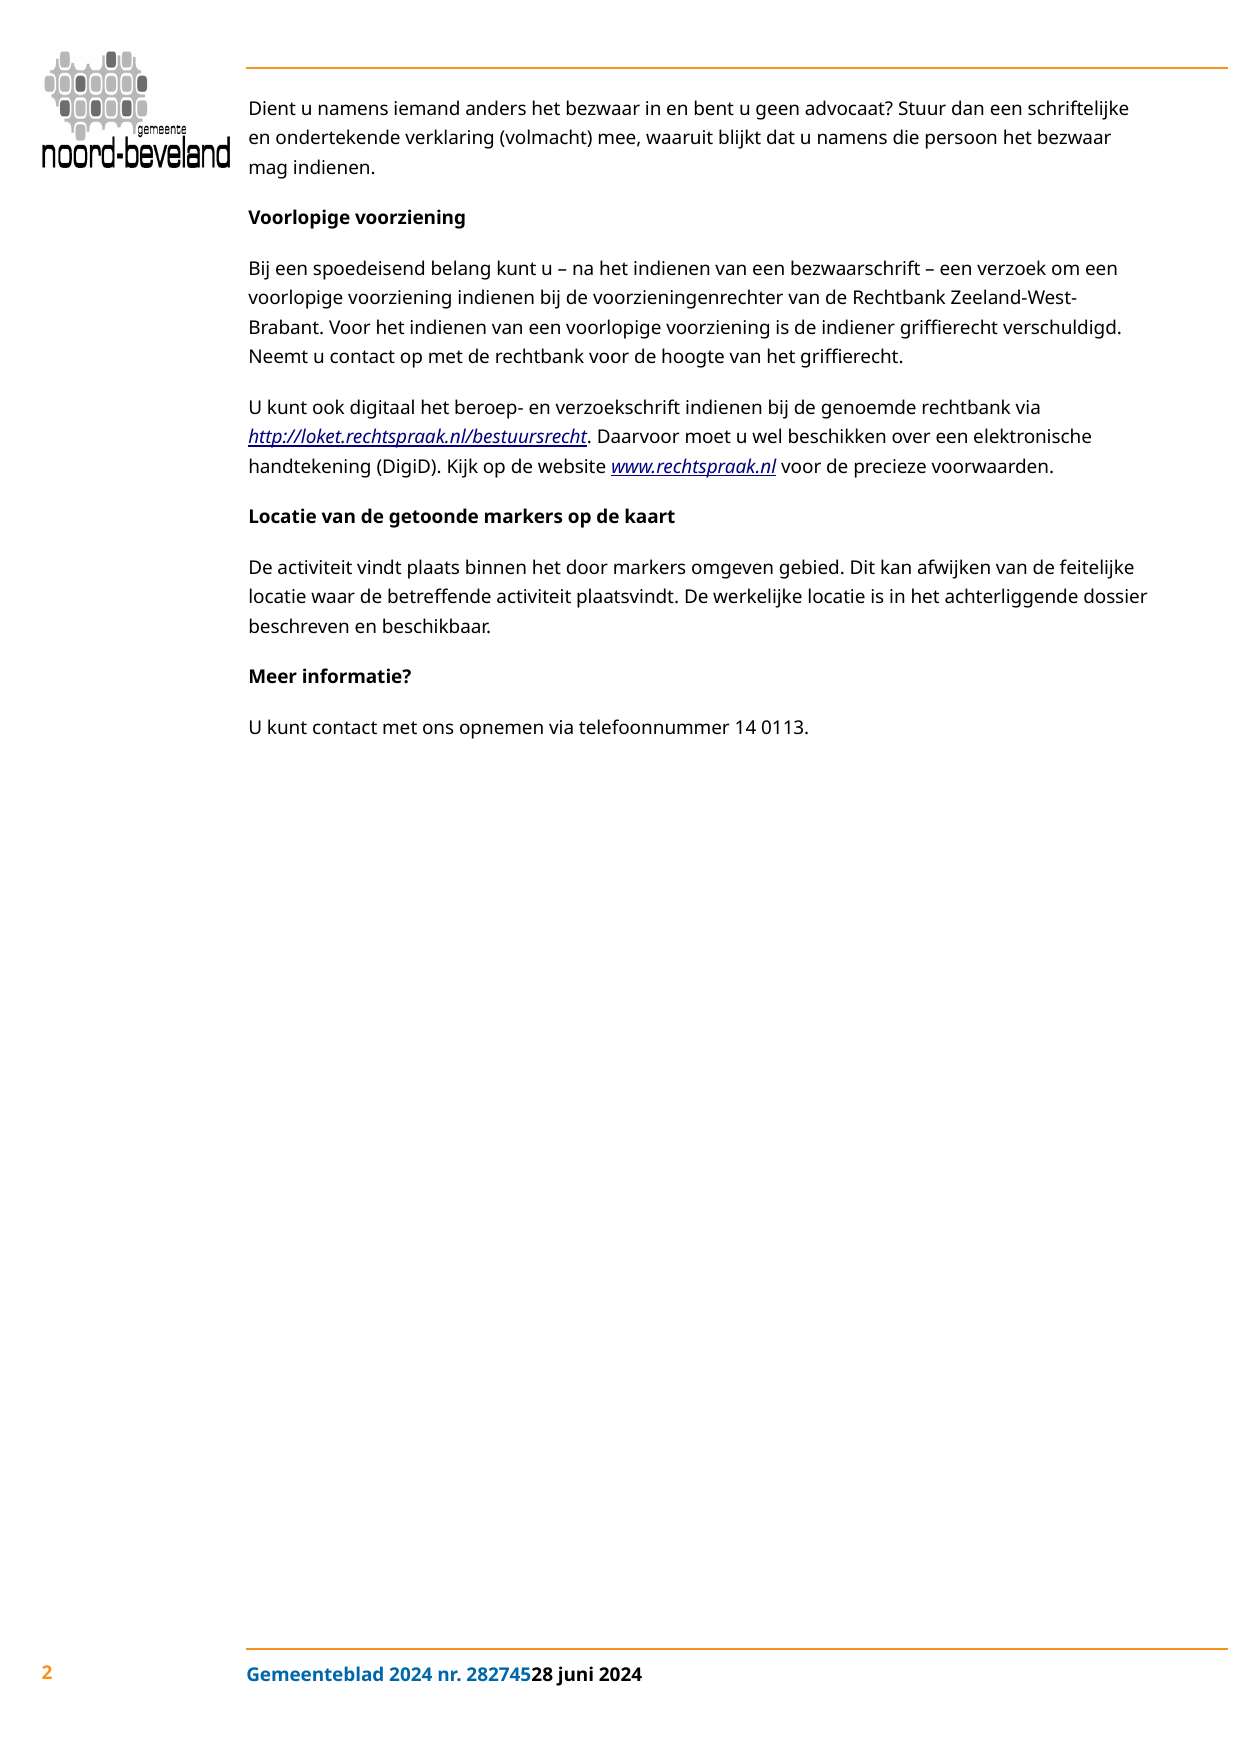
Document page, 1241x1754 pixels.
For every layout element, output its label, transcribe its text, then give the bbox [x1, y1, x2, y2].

text Voorlopige voorziening [248, 204, 1152, 230]
text Dient u namens iemand anders het bezwaar in en bent u geen advocaat? Stuur dan een schriftelijke en ondertekende verklaring (volmacht) mee, waaruit blijkt dat u namens die persoon het bezwaar mag indienen. [248, 95, 1152, 180]
text Bij een spoedeisend belang kunt u – na het indienen van een bezwaarschrift – een verzoek om een voorlopige voorziening indienen bij de voorzieningenrechter van de Rechtbank Zeeland-West-Brabant. Voor het indienen van een voorlopige voorziening is de indiener griffierecht verschuldigd. Neemt u contact op met de rechtbank voor de hoogte van het griffierecht. [248, 255, 1152, 369]
text Locatie van de getoonde markers op de kaart [248, 503, 1152, 529]
text De activiteit vindt plaats binnen het door markers omgeven gebied. Dit kan afwijken van de feitelijke locatie waar de betreffende activiteit plaatsvindt. De werkelijke locatie is in het achterliggende dossier beschreven en beschikbaar. [248, 554, 1152, 639]
text U kunt ook digitaal het beroep- en verzoekschrift indienen bij de genoemde rechtbank via http://loket.rechtspraak.nl/bestuursrecht. Daarvoor moet u wel beschikken over een elektronische handtekening (DigiD). Kijk op de website www.rechtspraak.nl voor de precieze voorwaarden. [248, 394, 1152, 479]
picture [41, 47, 231, 172]
text Meer informatie? [248, 663, 1152, 689]
text U kunt contact met ons opnemen via telefoonnummer 14 0113. [248, 714, 1152, 740]
